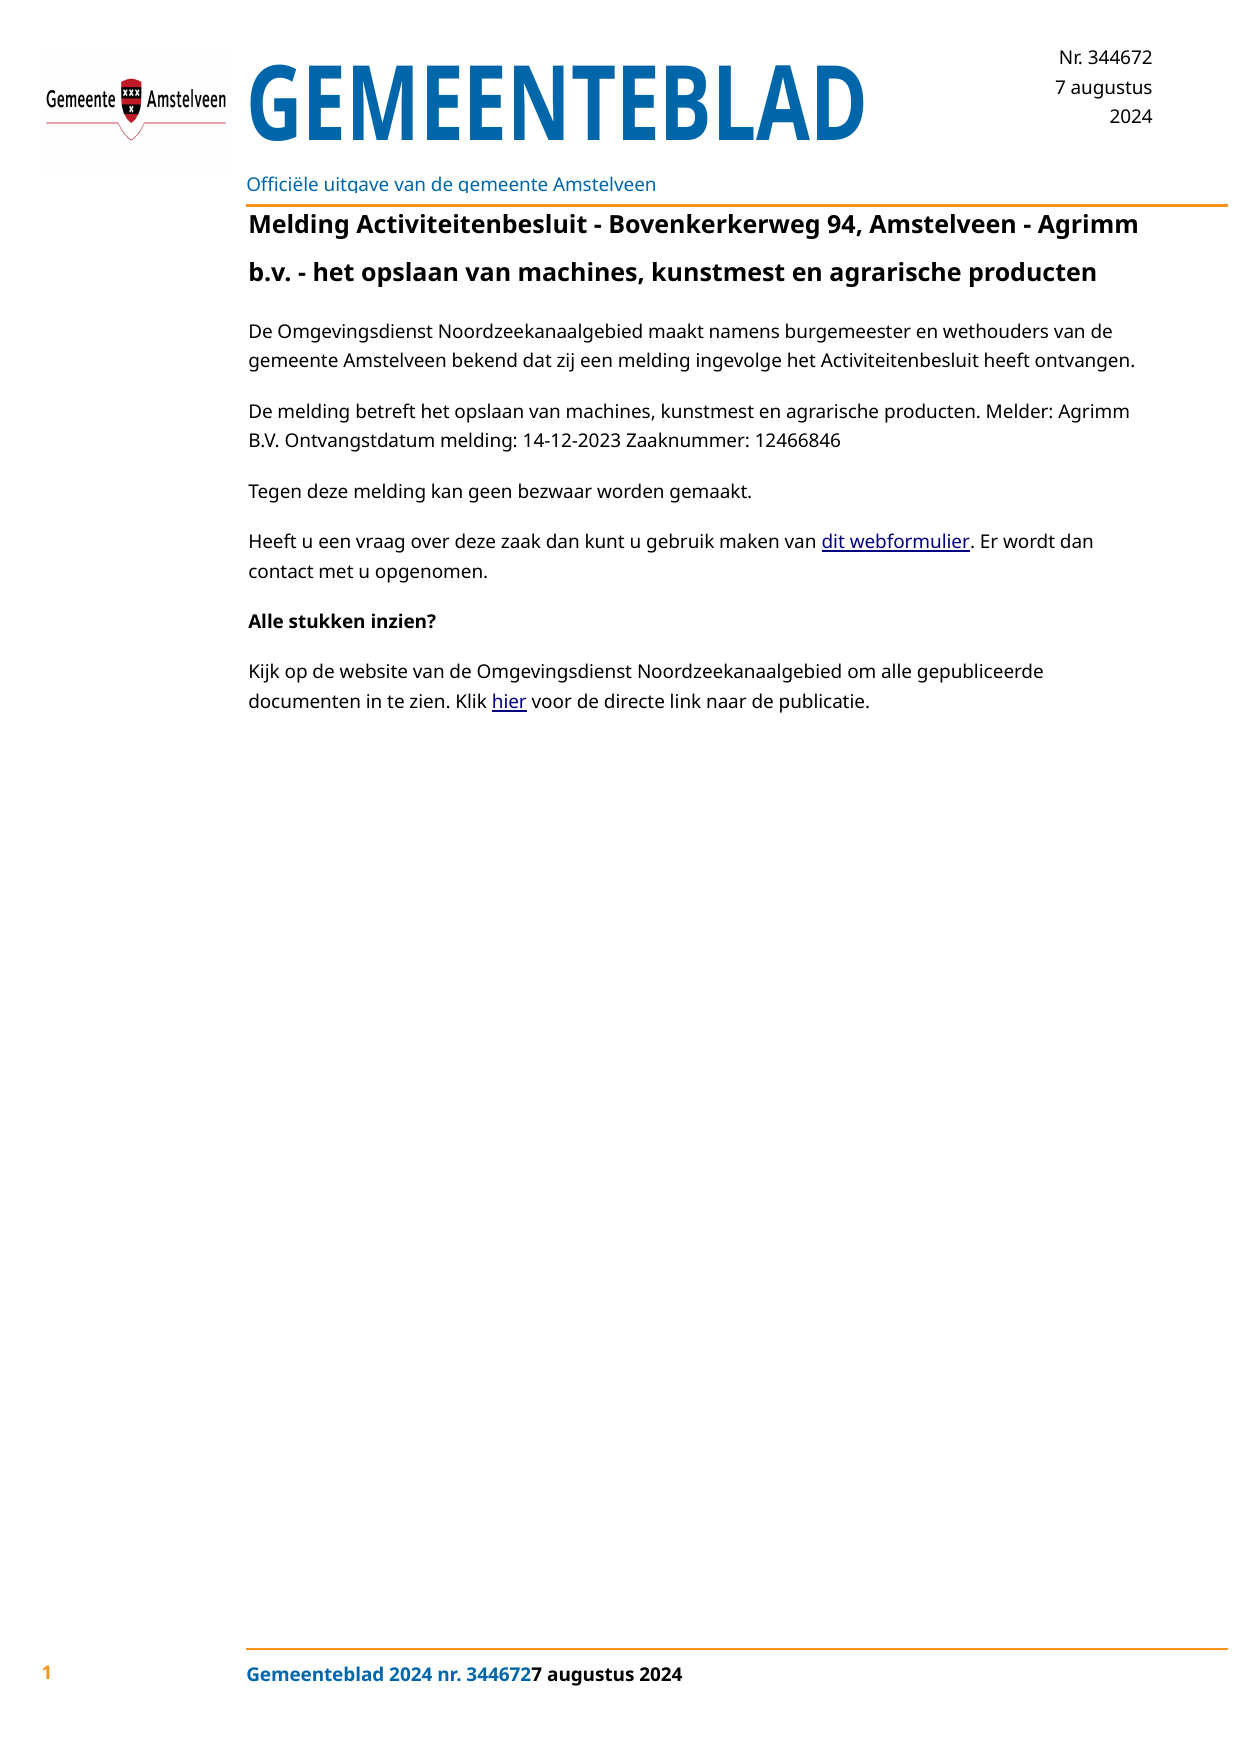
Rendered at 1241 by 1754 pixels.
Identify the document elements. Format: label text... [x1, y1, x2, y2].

text De Omgevingsdienst Noordzeekanaalgebied maakt namens burgemeester en wethouders van de gemeente Amstelveen bekend dat zij een melding ingevolge het Activiteitenbesluit heeft ontvangen. [248, 318, 1152, 373]
text De melding betreft het opslaan van machines, kunstmest en agrarische producten. Melder: Agrimm B.V. Ontvangstdatum melding: 14-12-2023 Zaaknummer: 12466846 [248, 398, 1152, 453]
text Tegen deze melding kan geen bezwaar worden gemaakt. [248, 478, 1152, 504]
picture [41, 47, 231, 172]
text Kijk op de website van de Omgevingsdienst Noordzeekanaalgebied om alle gepubliceerde documenten in te zien. Klik hier voor de directe link naar de publicatie. [248, 659, 1152, 714]
text Melding Activiteitenbesluit - Bovenkerkerweg 94, Amstelveen - Agrimm b.v. - het opslaan van machines, kunstmest en agrarische producten [248, 207, 1152, 288]
text Alle stukken inzien? [248, 608, 1152, 634]
text Heeft u een vraag over deze zaak dan kunt u gebruik maken van dit webformulier. Er wordt dan contact met u opgenomen. [248, 528, 1152, 584]
